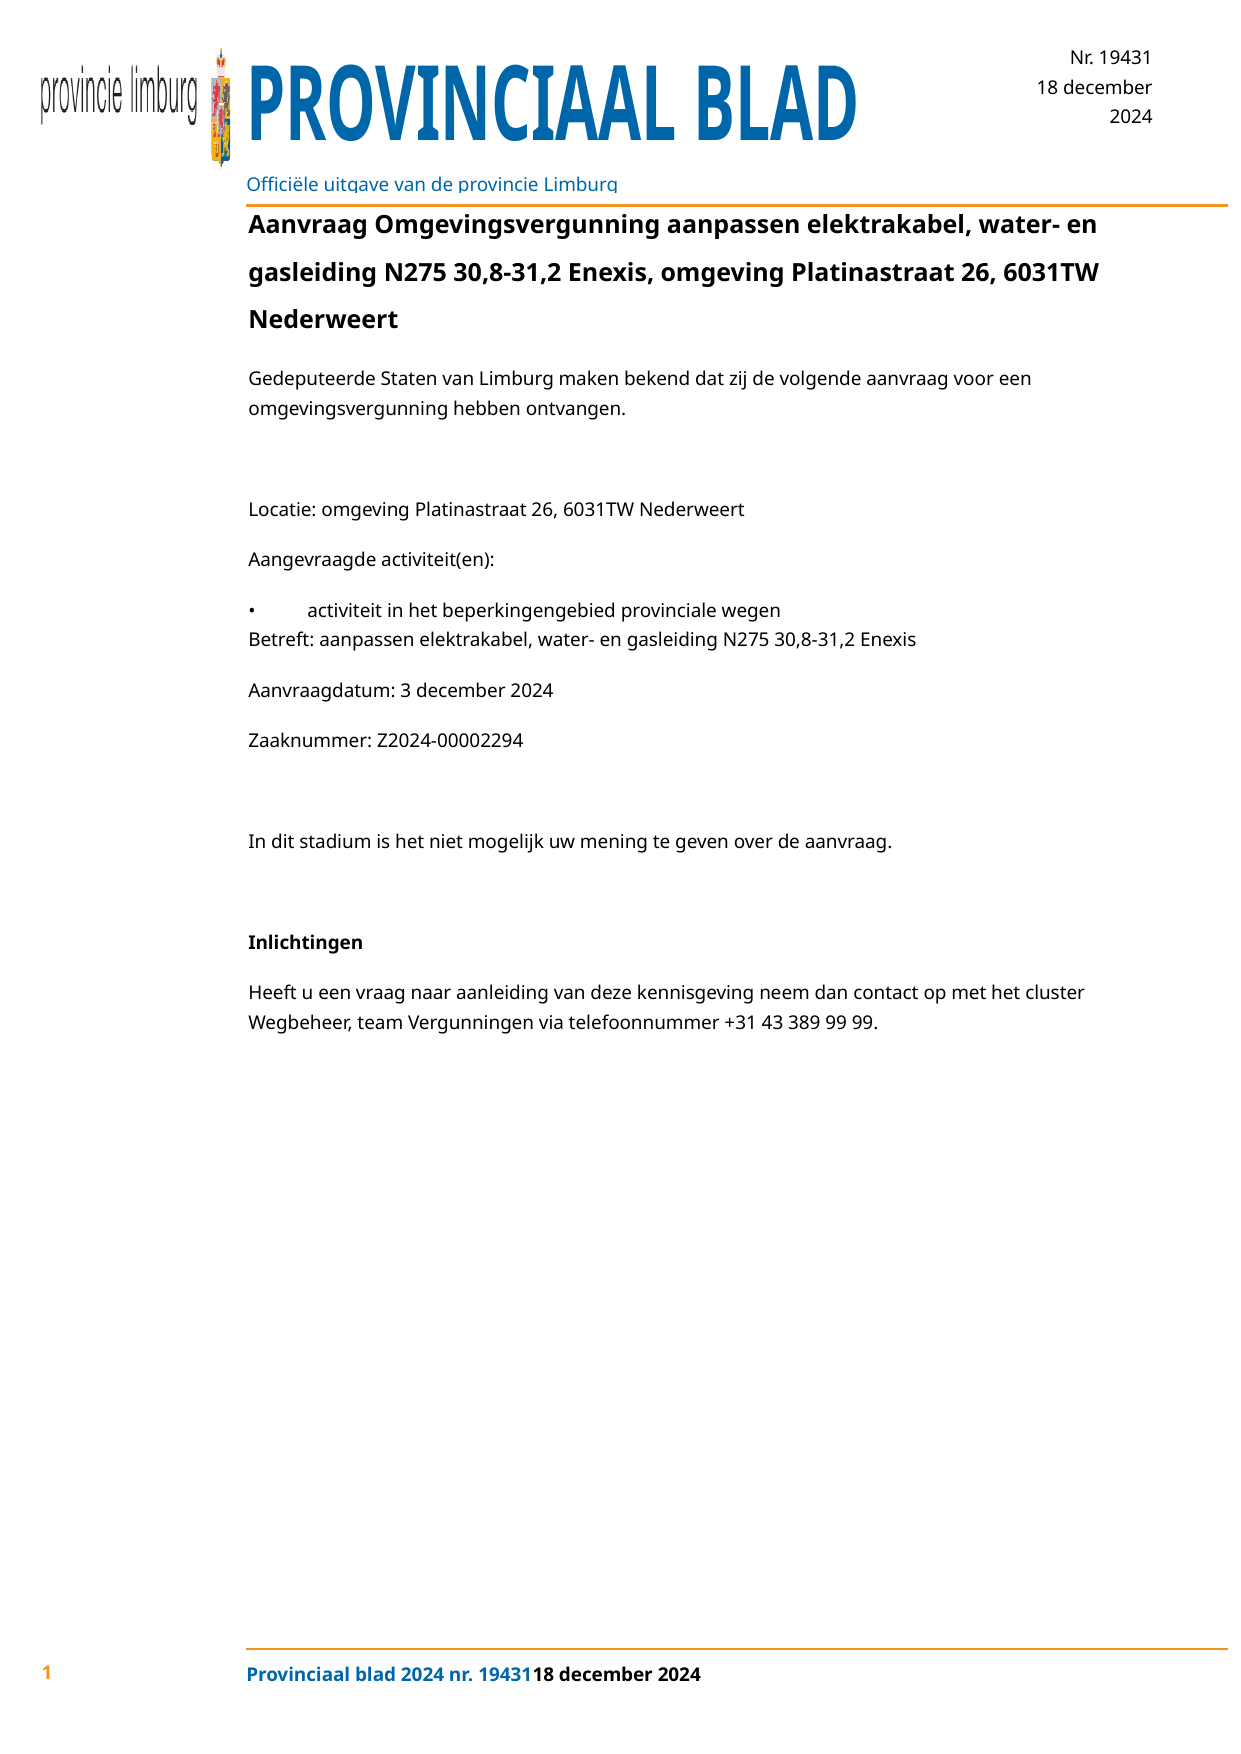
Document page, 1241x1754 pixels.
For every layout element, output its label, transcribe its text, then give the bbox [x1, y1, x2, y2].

text Aangevraagde activiteit(en): [248, 546, 1152, 572]
text Heeft u een vraag naar aanleiding van deze kennisgeving neem dan contact op met het cluster Wegbeheer, team Vergunningen via telefoonnummer +31 43 389 99 99. [248, 979, 1152, 1034]
text Zaaknummer: Z2024-00002294 [248, 727, 1152, 753]
text Aanvraag Omgevingsvergunning aanpassen elektrakabel, water- en gasleiding N275 30,8-31,2 Enexis, omgeving Platinastraat 26, 6031TW Nederweert [248, 207, 1152, 336]
text Betreft: aanpassen elektrakabel, water- en gasleiding N275 30,8-31,2 Enexis [248, 626, 1152, 652]
text In dit stadium is het niet mogelijk uw mening te geven over de aanvraag. [248, 828, 1152, 854]
list activiteit in het beperkingengebied provinciale wegen [248, 597, 1152, 622]
text Gedeputeerde Staten van Limburg maken bekend dat zij de volgende aanvraag voor een omgevingsvergunning hebben ontvangen. [248, 366, 1152, 421]
text Aanvraagdatum: 3 december 2024 [248, 677, 1152, 702]
picture [41, 47, 231, 172]
text Locatie: omgeving Platinastraat 26, 6031TW Nederweert [248, 496, 1152, 522]
text Inlichtingen [248, 929, 1152, 954]
